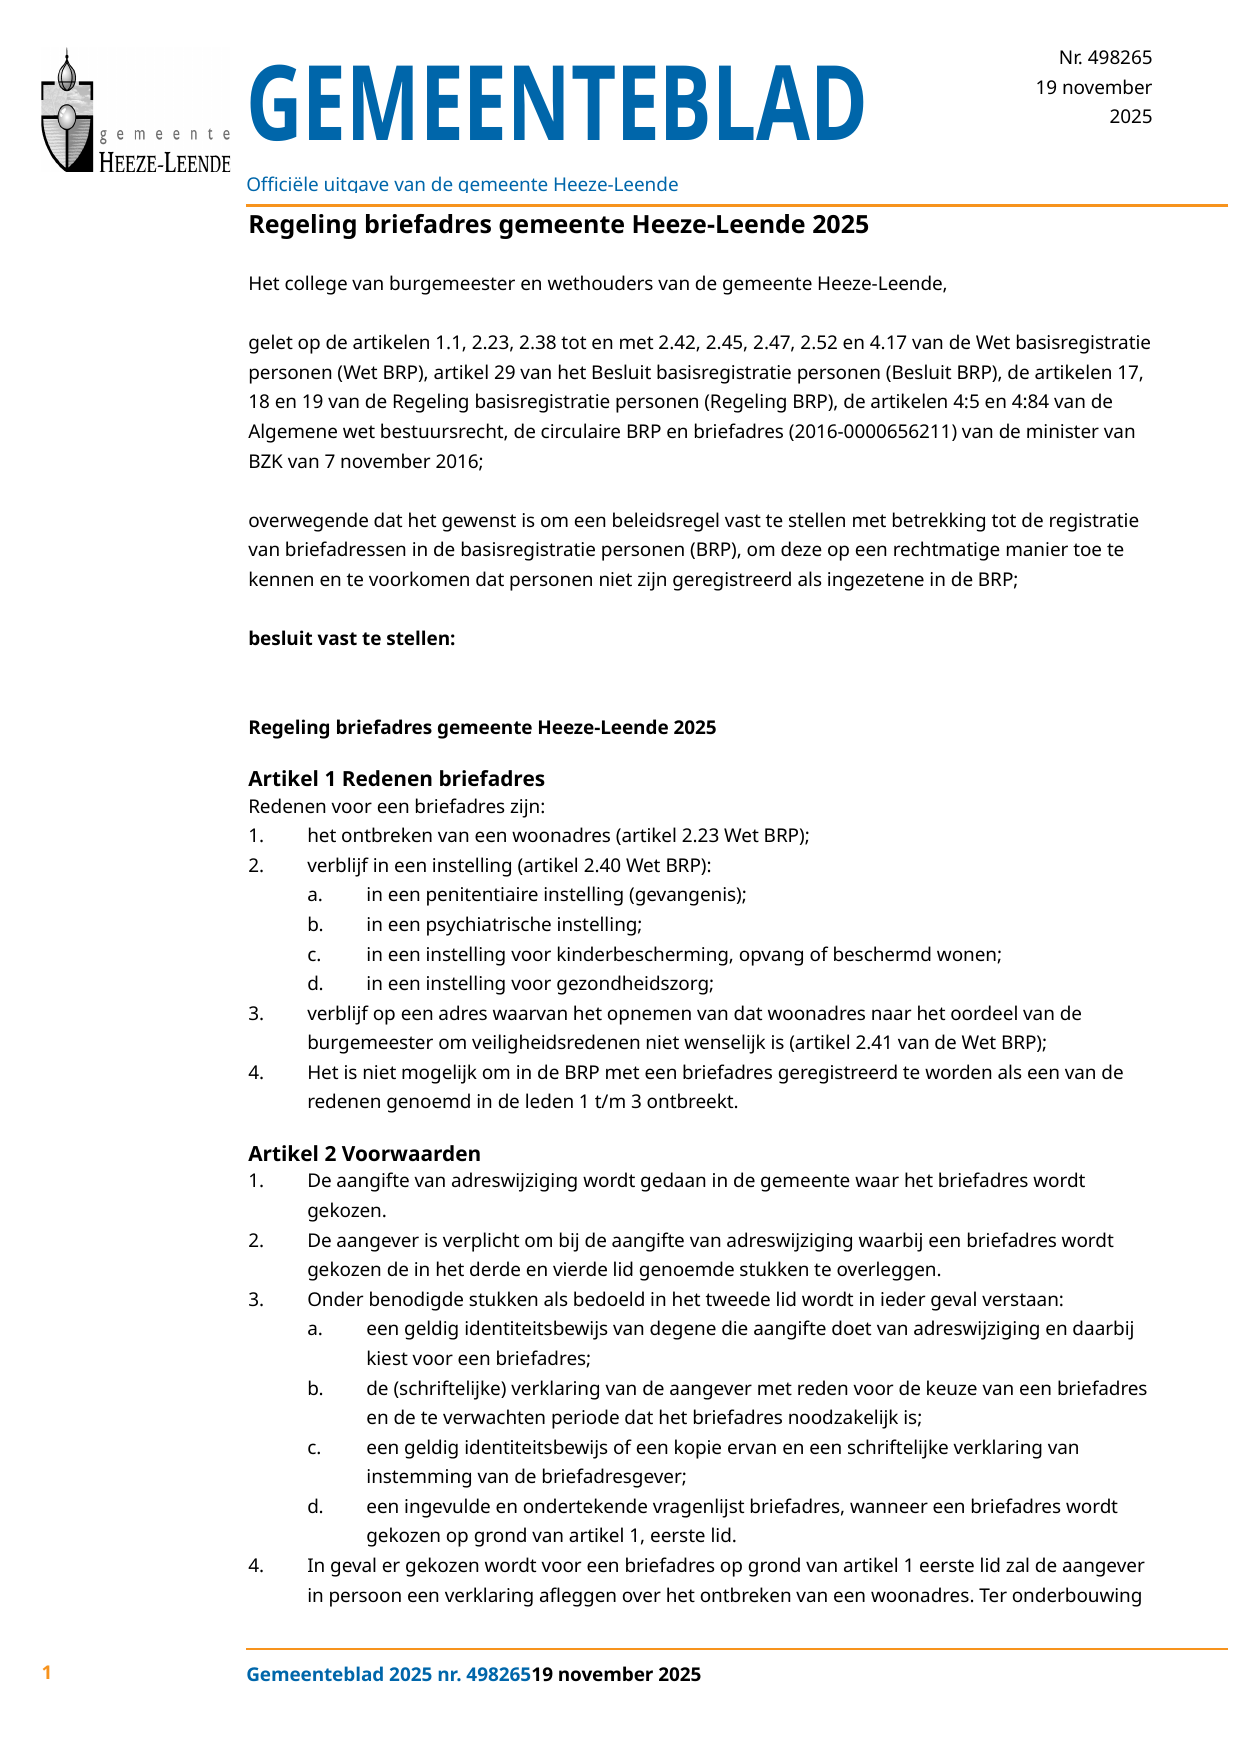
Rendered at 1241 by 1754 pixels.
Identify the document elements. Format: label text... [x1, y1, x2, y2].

text Artikel 1 Redenen briefadres [248, 764, 1152, 793]
list De aangifte van adreswijziging wordt gedaan in de gemeente waar het briefadres wordt gekozen. [248, 1168, 1152, 1223]
list in een instelling voor kinderbescherming, opvang of beschermd wonen; [307, 941, 1152, 967]
text Redenen voor een briefadres zijn: [248, 793, 1152, 819]
list Onder benodigde stukken als bedoeld in het tweede lid wordt in ieder geval verstaan: [248, 1286, 1152, 1312]
list een geldig identiteitsbewijs of een kopie ervan en een schriftelijke verklaring van instemming van de briefadresgever; [307, 1434, 1152, 1489]
list verblijf in een instelling (artikel 2.40 Wet BRP): [248, 852, 1152, 878]
list de (schriftelijke) verklaring van de aangever met reden voor de keuze van een briefadres en de te verwachten periode dat het briefadres noodzakelijk is; [307, 1375, 1152, 1430]
list In geval er gekozen wordt voor een briefadres op grond van artikel 1 eerste lid zal de aangever in persoon een verklaring afleggen over het ontbreken van een woonadres. Ter onderbouwing [248, 1552, 1152, 1607]
list in een psychiatrische instelling; [307, 911, 1152, 937]
text Regeling briefadres gemeente Heeze-Leende 2025 [248, 207, 1152, 241]
list een ingevulde en ondertekende vragenlijst briefadres, wanneer een briefadres wordt gekozen op grond van artikel 1, eerste lid. [307, 1493, 1152, 1548]
list verblijf op een adres waarvan het opnemen van dat woonadres naar het oordeel van de burgemeester om veiligheidsredenen niet wenselijk is (artikel 2.41 van de Wet BRP); [248, 1000, 1152, 1055]
text gelet op de artikelen 1.1, 2.23, 2.38 tot en met 2.42, 2.45, 2.47, 2.52 en 4.17 van de Wet basisregistratie personen (Wet BRP), artikel 29 van het Besluit basisregistratie personen (Besluit BRP), de artikelen 17, 18 en 19 van de Regeling basisregistratie personen (Regeling BRP), de artikelen 4:5 en 4:84 van de Algemene wet bestuursrecht, de circulaire BRP en briefadres (2016-0000656211) van de minister van BZK van 7 november 2016; [248, 329, 1152, 473]
text besluit vast te stellen: [248, 625, 1152, 651]
picture [41, 47, 231, 172]
list in een penitentiaire instelling (gevangenis); [307, 882, 1152, 907]
list De aangever is verplicht om bij de aangifte van adreswijziging waarbij een briefadres wordt gekozen de in het derde en vierde lid genoemde stukken te overleggen. [248, 1227, 1152, 1282]
list in een instelling voor gezondheidszorg; [307, 970, 1152, 996]
text Artikel 2 Voorwaarden [248, 1139, 1152, 1168]
text Regeling briefadres gemeente Heeze-Leende 2025 [248, 714, 1152, 740]
text overwegende dat het gewenst is om een beleidsregel vast te stellen met betrekking tot de registratie van briefadressen in de basisregistratie personen (BRP), om deze op een rechtmatige manier toe te kennen en te voorkomen dat personen niet zijn geregistreerd als ingezetene in de BRP; [248, 507, 1152, 592]
list Het is niet mogelijk om in de BRP met een briefadres geregistreerd te worden als een van de redenen genoemd in de leden 1 t/m 3 ontbreekt. [248, 1059, 1152, 1114]
text Het college van burgemeester en wethouders van de gemeente Heeze-Leende, [248, 270, 1152, 296]
list een geldig identiteitsbewijs van degene die aangifte doet van adreswijziging en daarbij kiest voor een briefadres; [307, 1316, 1152, 1371]
list het ontbreken van een woonadres (artikel 2.23 Wet BRP); [248, 822, 1152, 848]
